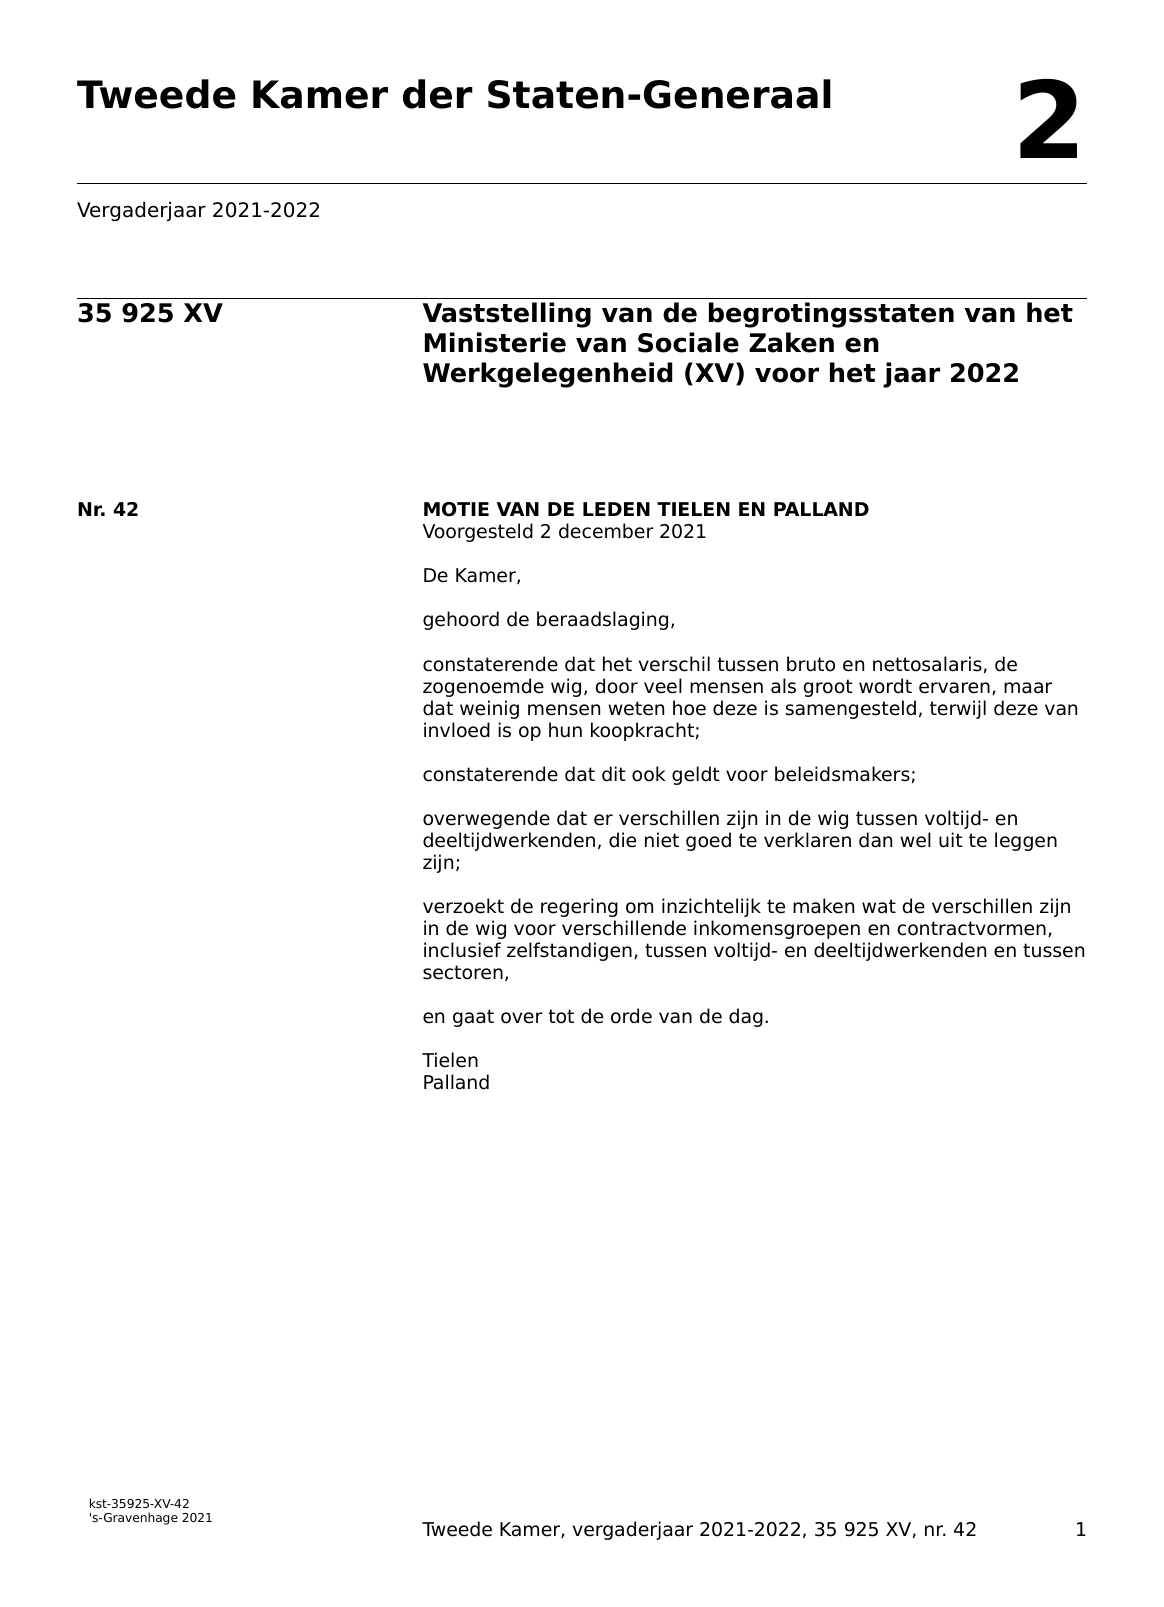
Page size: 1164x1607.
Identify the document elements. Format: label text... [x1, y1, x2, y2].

subtitle Nr. 42 MOTIE VAN DE LEDEN TIELEN EN PALLAND [77, 499, 1087, 521]
subtitle 35 925 XV Vaststelling van de begrotingsstaten van het Ministerie van Sociale Zaken en Werkgelegenheid (XV) voor het jaar 2022 [77, 299, 1087, 388]
text kst-35925-XV-42 [88, 1497, 323, 1511]
text verzoekt de regering om inzichtelijk te maken wat de verschillen zijn in de wig voor verschillende inkomensgroepen en contractvormen, inclusief zelfstandigen, tussen voltijd- en deeltijdwerkenden en tussen sectoren, [422, 896, 1087, 984]
text gehoord de beraadslaging, [422, 609, 1087, 631]
text constaterende dat het verschil tussen bruto en nettosalaris, de zogenoemde wig, door veel mensen als groot wordt ervaren, maar dat weinig mensen weten hoe deze is samengesteld, terwijl deze van invloed is op hun koopkracht; [422, 653, 1087, 741]
table_cell Vergaderjaar 2021-2022 [77, 184, 1087, 298]
text 's-Gravenhage 2021 [88, 1511, 323, 1525]
table_header Tweede Kamer der Staten-Generaal [77, 59, 886, 183]
text en gaat over tot de orde van de dag. [422, 1006, 1087, 1028]
text constaterende dat dit ook geldt voor beleidsmakers; [422, 764, 1087, 786]
text Voorgesteld 2 december 2021 [422, 521, 1087, 543]
text Tielen [422, 1050, 1087, 1072]
text Palland [422, 1072, 1087, 1094]
text overwegende dat er verschillen zijn in de wig tussen voltijd- en deeltijdwerkenden, die niet goed te verklaren dan wel uit te leggen zijn; [422, 808, 1087, 874]
table_header 2 [886, 59, 1087, 183]
text De Kamer, [422, 565, 1087, 587]
